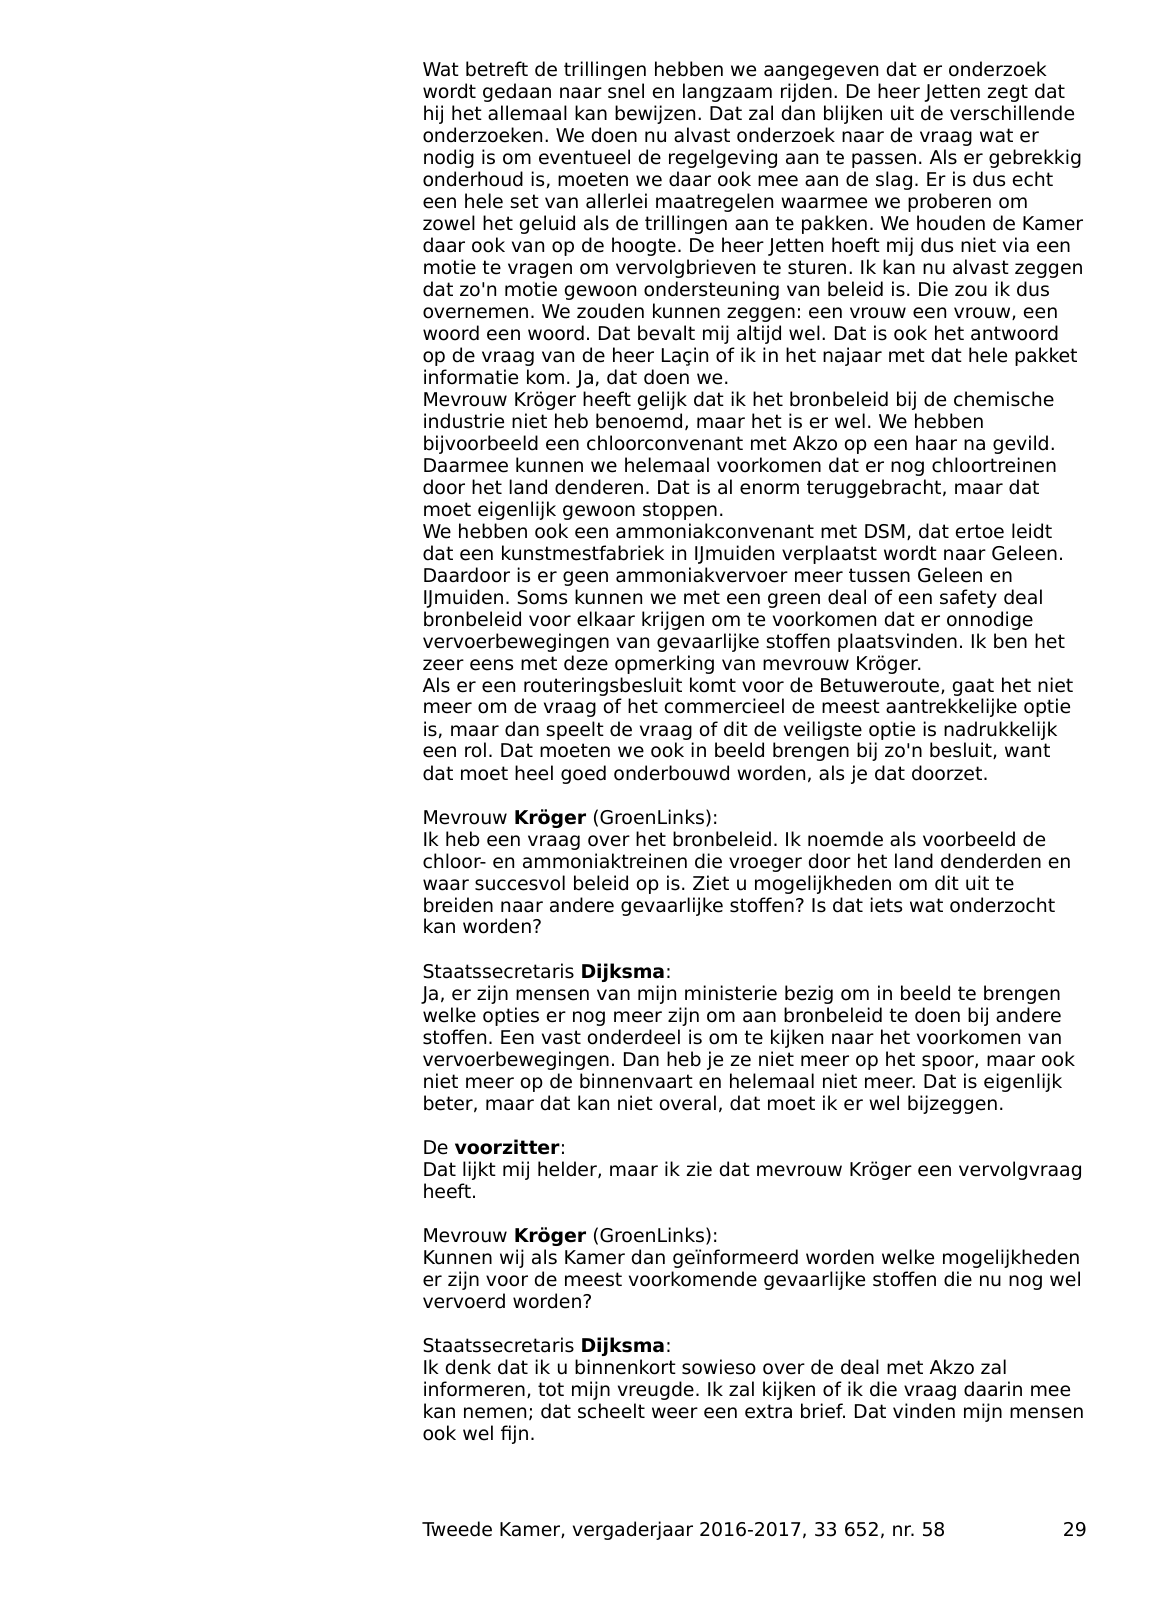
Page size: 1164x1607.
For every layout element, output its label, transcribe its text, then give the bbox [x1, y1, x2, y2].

text Wat betreft de trillingen hebben we aangegeven dat er onderzoek wordt gedaan naar snel en langzaam rijden. De heer Jetten zegt dat hij het allemaal kan bewijzen. Dat zal dan blijken uit de verschillende onderzoeken. We doen nu alvast onderzoek naar de vraag wat er nodig is om eventueel de regelgeving aan te passen. Als er gebrekkig onderhoud is, moeten we daar ook mee aan de slag. Er is dus echt een hele set van allerlei maatregelen waarmee we proberen om zowel het geluid als de trillingen aan te pakken. We houden de Kamer daar ook van op de hoogte. De heer Jetten hoeft mij dus niet via een motie te vragen om vervolgbrieven te sturen. Ik kan nu alvast zeggen dat zo'n motie gewoon ondersteuning van beleid is. Die zou ik dus overnemen. We zouden kunnen zeggen: een vrouw een vrouw, een woord een woord. Dat bevalt mij altijd wel. Dat is ook het antwoord op de vraag van de heer Laçin of ik in het najaar met dat hele pakket informatie kom. Ja, dat doen we. [422, 59, 1087, 389]
text Mevrouw Kröger (GroenLinks): [422, 1225, 1087, 1247]
text Staatssecretaris Dijksma: [422, 961, 1087, 983]
text Staatssecretaris Dijksma: [422, 1335, 1087, 1357]
text Mevrouw Kröger (GroenLinks): [422, 807, 1087, 828]
text We hebben ook een ammoniakconvenant met DSM, dat ertoe leidt dat een kunstmestfabriek in IJmuiden verplaatst wordt naar Geleen. Daardoor is er geen ammoniakvervoer meer tussen Geleen en IJmuiden. Soms kunnen we met een green deal of een safety deal bronbeleid voor elkaar krijgen om te voorkomen dat er onnodige vervoerbewegingen van gevaarlijke stoffen plaatsvinden. Ik ben het zeer eens met deze opmerking van mevrouw Kröger. [422, 521, 1087, 674]
text Ik heb een vraag over het bronbeleid. Ik noemde als voorbeeld de chloor- en ammoniaktreinen die vroeger door het land denderden en waar succesvol beleid op is. Ziet u mogelijkheden om dit uit te breiden naar andere gevaarlijke stoffen? Is dat iets wat onderzocht kan worden? [422, 828, 1087, 938]
text Kunnen wij als Kamer dan geïnformeerd worden welke mogelijkheden er zijn voor de meest voorkomende gevaarlijke stoffen die nu nog wel vervoerd worden? [422, 1247, 1087, 1313]
text Als er een routeringsbesluit komt voor de Betuweroute, gaat het niet meer om de vraag of het commercieel de meest aantrekkelijke optie is, maar dan speelt de vraag of dit de veiligste optie is nadrukkelijk een rol. Dat moeten we ook in beeld brengen bij zo'n besluit, want dat moet heel goed onderbouwd worden, als je dat doorzet. [422, 674, 1087, 784]
text Ja, er zijn mensen van mijn ministerie bezig om in beeld te brengen welke opties er nog meer zijn om aan bronbeleid te doen bij andere stoffen. Een vast onderdeel is om te kijken naar het voorkomen van vervoerbewegingen. Dan heb je ze niet meer op het spoor, maar ook niet meer op de binnenvaart en helemaal niet meer. Dat is eigenlijk beter, maar dat kan niet overal, dat moet ik er wel bijzeggen. [422, 983, 1087, 1114]
text Mevrouw Kröger heeft gelijk dat ik het bronbeleid bij de chemische industrie niet heb benoemd, maar het is er wel. We hebben bijvoorbeeld een chloorconvenant met Akzo op een haar na gevild. Daarmee kunnen we helemaal voorkomen dat er nog chloortreinen door het land denderen. Dat is al enorm teruggebracht, maar dat moet eigenlijk gewoon stoppen. [422, 389, 1087, 521]
text De voorzitter: [422, 1137, 1087, 1159]
text Dat lijkt mij helder, maar ik zie dat mevrouw Kröger een vervolgvraag heeft. [422, 1159, 1087, 1203]
text Ik denk dat ik u binnenkort sowieso over de deal met Akzo zal informeren, tot mijn vreugde. Ik zal kijken of ik die vraag daarin mee kan nemen; dat scheelt weer een extra brief. Dat vinden mijn mensen ook wel fijn. [422, 1357, 1087, 1445]
